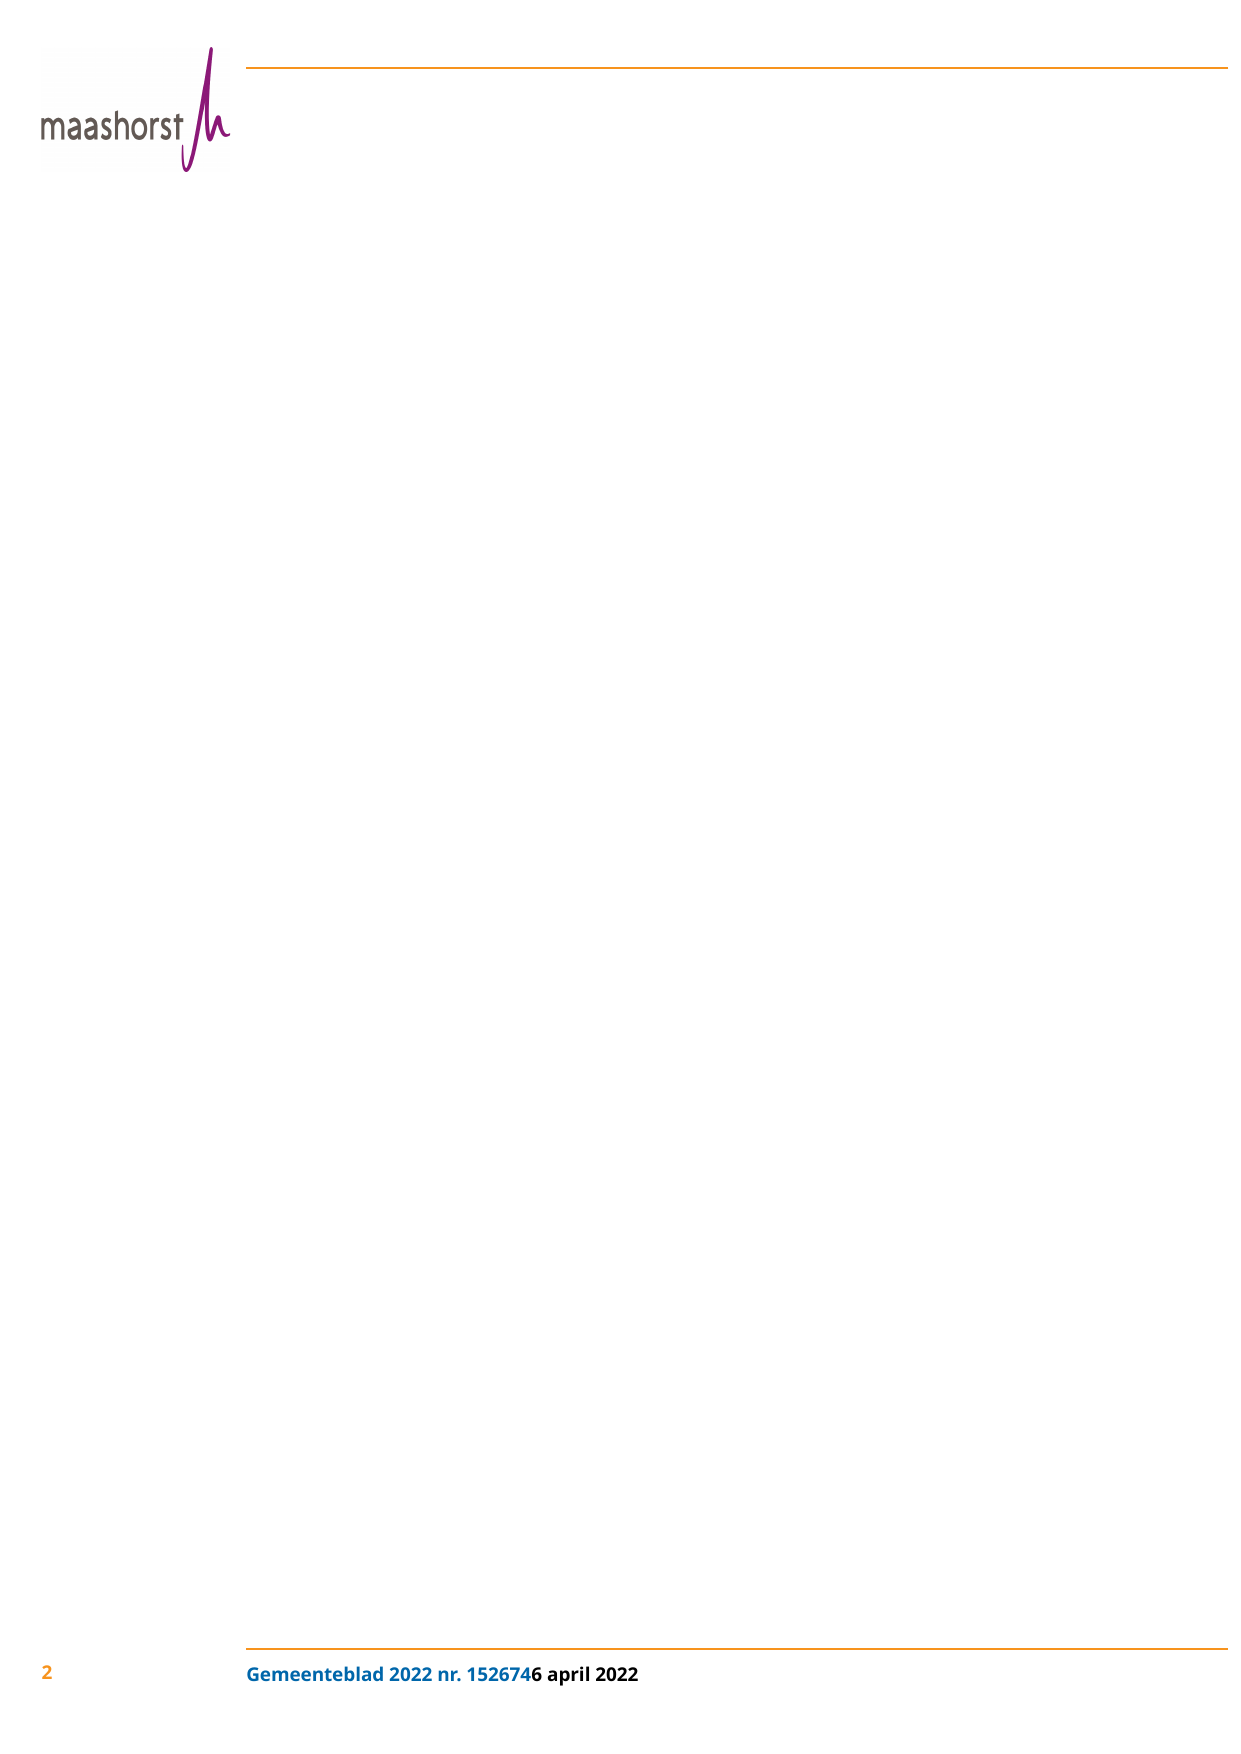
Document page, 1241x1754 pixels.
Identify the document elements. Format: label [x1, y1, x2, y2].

picture [41, 47, 231, 172]
